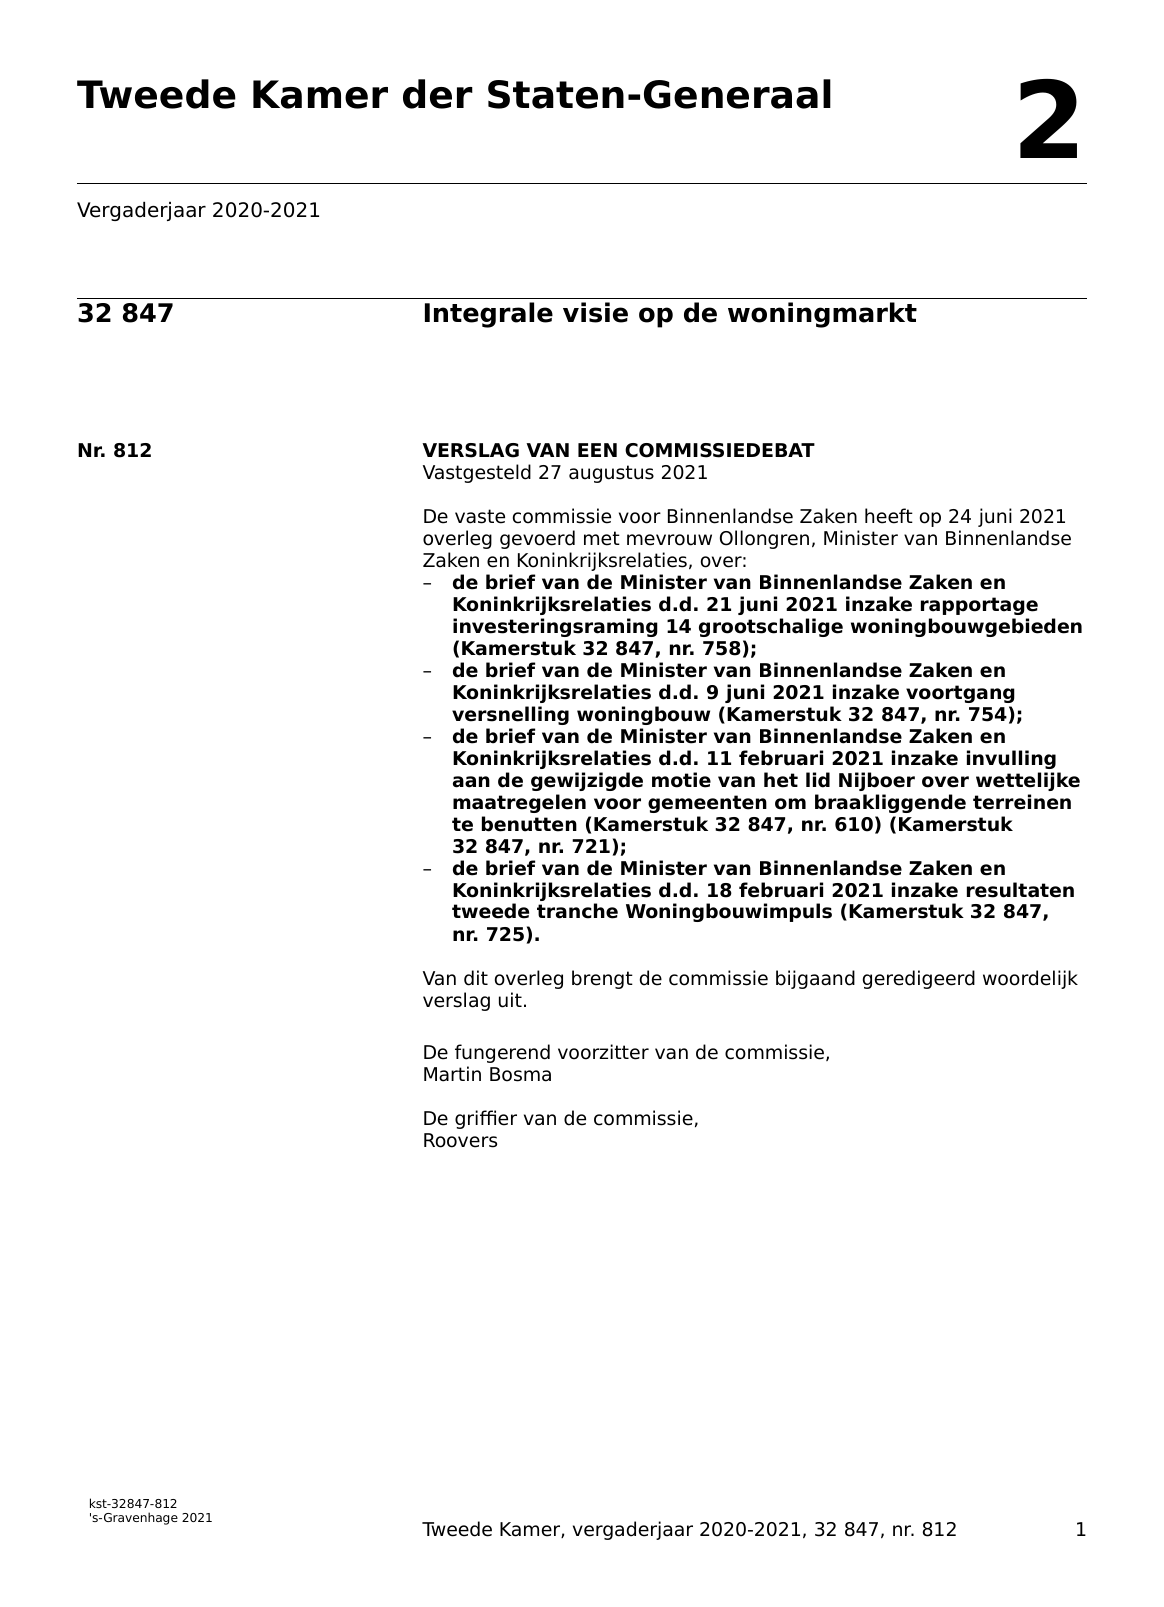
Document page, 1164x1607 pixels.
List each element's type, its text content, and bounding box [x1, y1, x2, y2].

text Van dit overleg brengt de commissie bijgaand geredigeerd woordelijk verslag uit. [422, 968, 1087, 1012]
table_cell Vergaderjaar 2020-2021 [77, 184, 1087, 298]
text Vastgesteld 27 augustus 2021 [422, 462, 1087, 484]
table_header Tweede Kamer der Staten-Generaal [77, 59, 886, 183]
text – de brief van de Minister van Binnenlandse Zaken en Koninkrijksrelaties d.d. 21 juni 2021 inzake rapportage investeringsraming 14 grootschalige woningbouwgebieden (Kamerstuk 32 847, nr. 758); [422, 572, 1087, 660]
subtitle Nr. 812 VERSLAG VAN EEN COMMISSIEDEBAT [77, 440, 1087, 462]
text – de brief van de Minister van Binnenlandse Zaken en Koninkrijksrelaties d.d. 11 februari 2021 inzake invulling aan de gewijzigde motie van het lid Nijboer over wettelijke maatregelen voor gemeenten om braakliggende terreinen te benutten (Kamerstuk 32 847, nr. 610) (Kamerstuk 32 847, nr. 721); [422, 726, 1087, 857]
text De fungerend voorzitter van de commissie, Martin Bosma [422, 1042, 1087, 1086]
text 's-Gravenhage 2021 [88, 1511, 323, 1525]
text De vaste commissie voor Binnenlandse Zaken heeft op 24 juni 2021 overleg gevoerd met mevrouw Ollongren, Minister van Binnenlandse Zaken en Koninkrijksrelaties, over: [422, 506, 1087, 572]
text – de brief van de Minister van Binnenlandse Zaken en Koninkrijksrelaties d.d. 18 februari 2021 inzake resultaten tweede tranche Woningbouwimpuls (Kamerstuk 32 847, nr. 725). [422, 857, 1087, 945]
text – de brief van de Minister van Binnenlandse Zaken en Koninkrijksrelaties d.d. 9 juni 2021 inzake voortgang versnelling woningbouw (Kamerstuk 32 847, nr. 754); [422, 660, 1087, 726]
text De griffier van de commissie, Roovers [422, 1108, 1087, 1152]
subtitle 32 847 Integrale visie op de woningmarkt [77, 299, 1087, 329]
text kst-32847-812 [88, 1497, 323, 1511]
table_header 2 [886, 59, 1087, 183]
